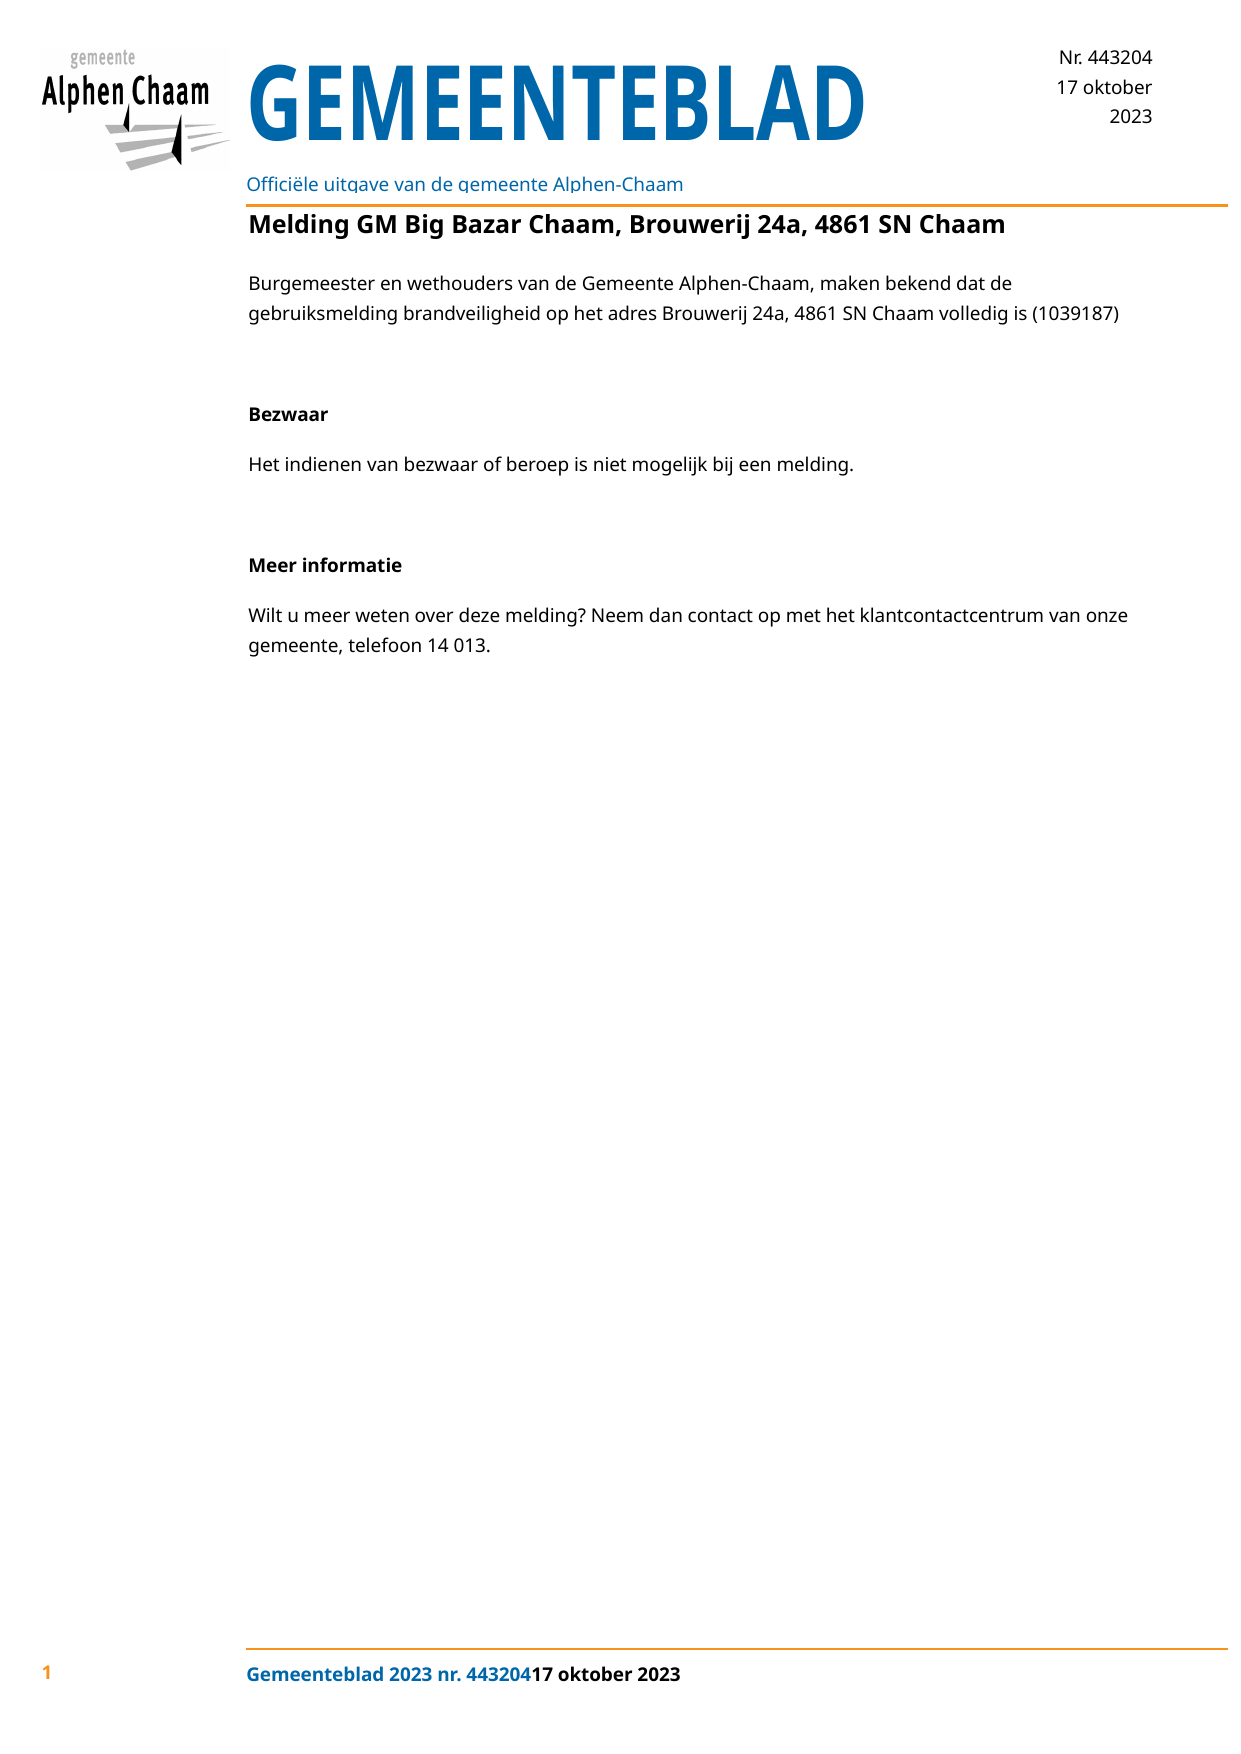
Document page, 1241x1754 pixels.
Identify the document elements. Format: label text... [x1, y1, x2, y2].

text Burgemeester en wethouders van de Gemeente Alphen-Chaam, maken bekend dat de gebruiksmelding brandveiligheid op het adres Brouwerij 24a, 4861 SN Chaam volledig is (1039187) [248, 270, 1152, 326]
text Melding GM Big Bazar Chaam, Brouwerij 24a, 4861 SN Chaam [248, 207, 1152, 241]
text Meer informatie [248, 552, 1152, 578]
text Wilt u meer weten over deze melding? Neem dan contact op met het klantcontactcentrum van onze gemeente, telefoon 14 013. [248, 602, 1152, 658]
text Het indienen van bezwaar of beroep is niet mogelijk bij een melding. [248, 451, 1152, 477]
text Bezwaar [248, 401, 1152, 426]
picture [41, 47, 231, 172]
